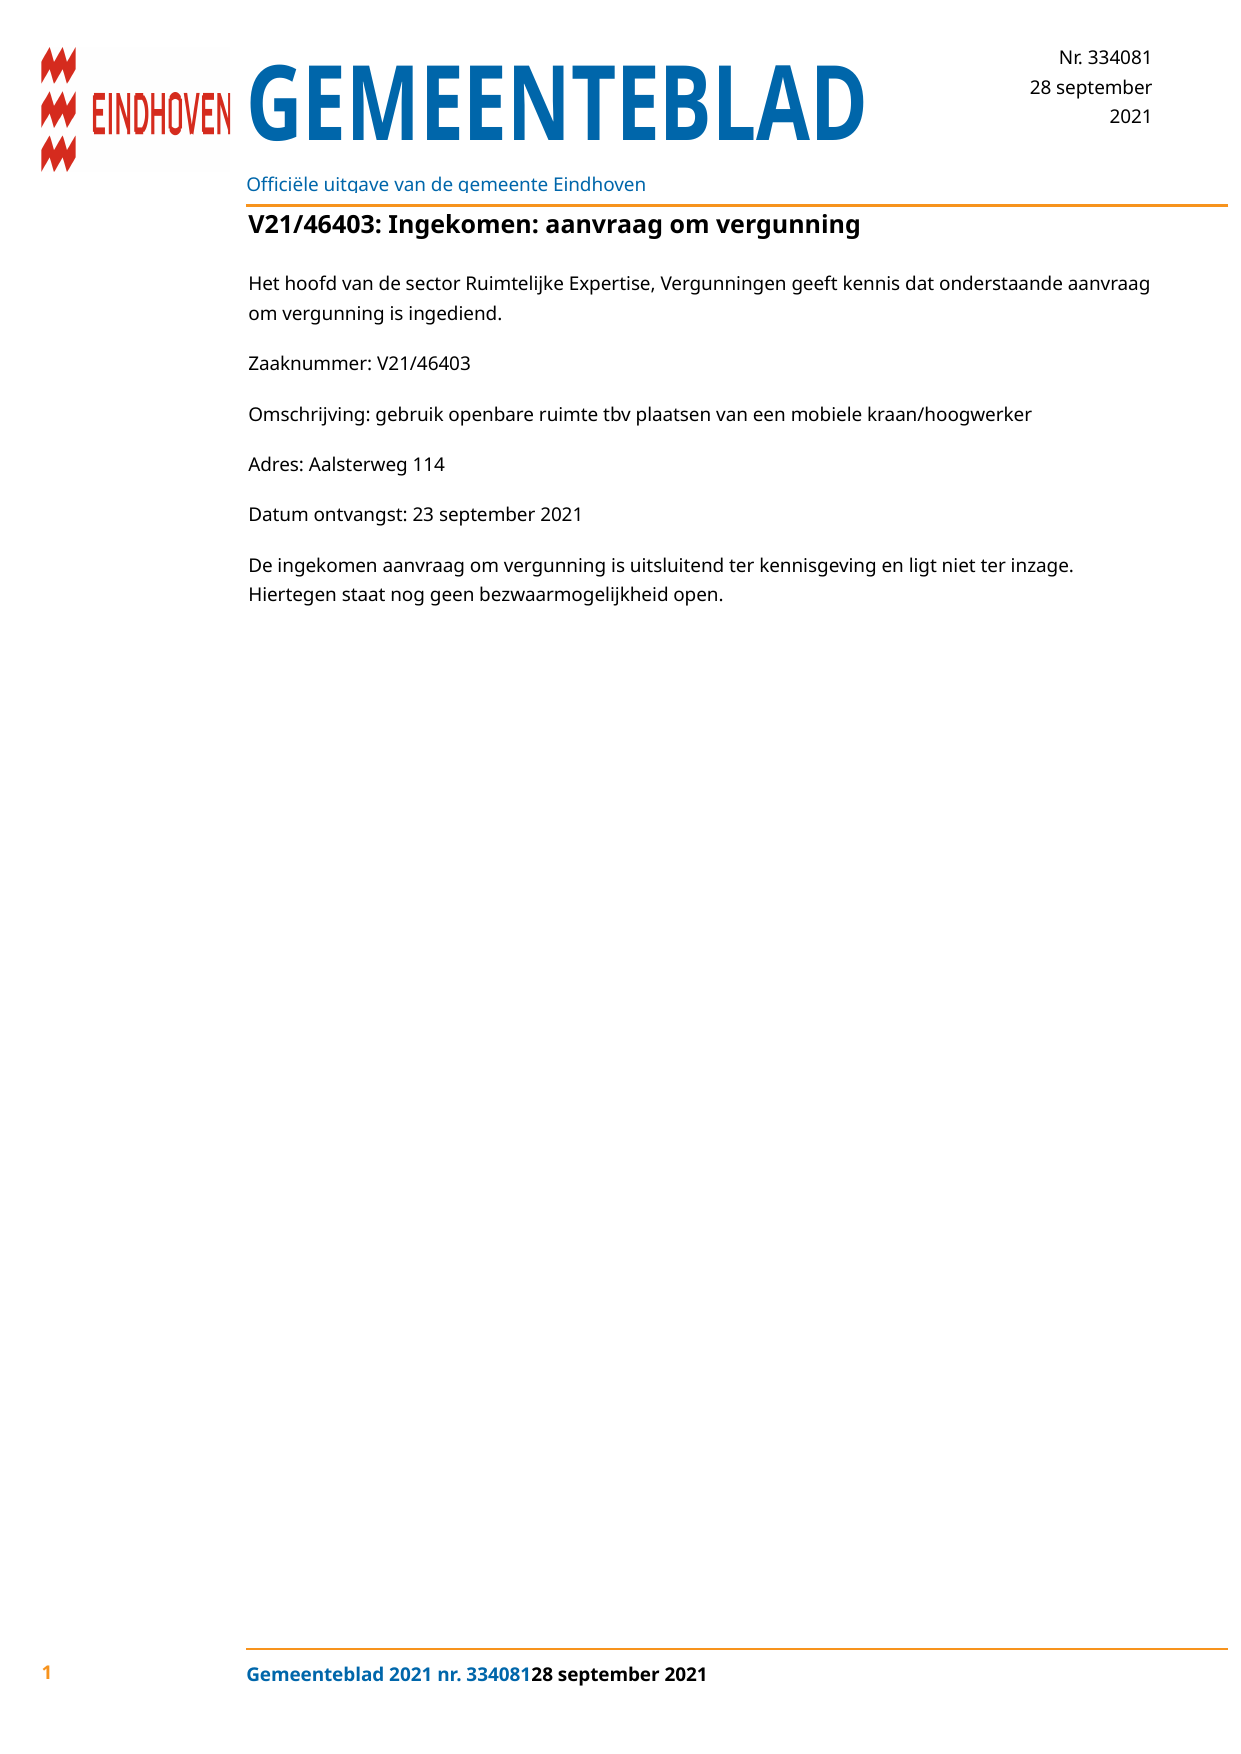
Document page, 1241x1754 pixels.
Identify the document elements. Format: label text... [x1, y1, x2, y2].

text Adres: Aalsterweg 114 [248, 451, 1152, 477]
text De ingekomen aanvraag om vergunning is uitsluitend ter kennisgeving en ligt niet ter inzage. Hiertegen staat nog geen bezwaarmogelijkheid open. [248, 552, 1152, 607]
text Omschrijving: gebruik openbare ruimte tbv plaatsen van een mobiele kraan/hoogwerker [248, 401, 1152, 426]
text V21/46403: Ingekomen: aanvraag om vergunning [248, 207, 1152, 241]
picture [41, 47, 231, 172]
text Datum ontvangst: 23 september 2021 [248, 502, 1152, 527]
text Zaaknummer: V21/46403 [248, 350, 1152, 376]
text Het hoofd van de sector Ruimtelijke Expertise, Vergunningen geeft kennis dat onderstaande aanvraag om vergunning is ingediend. [248, 270, 1152, 326]
